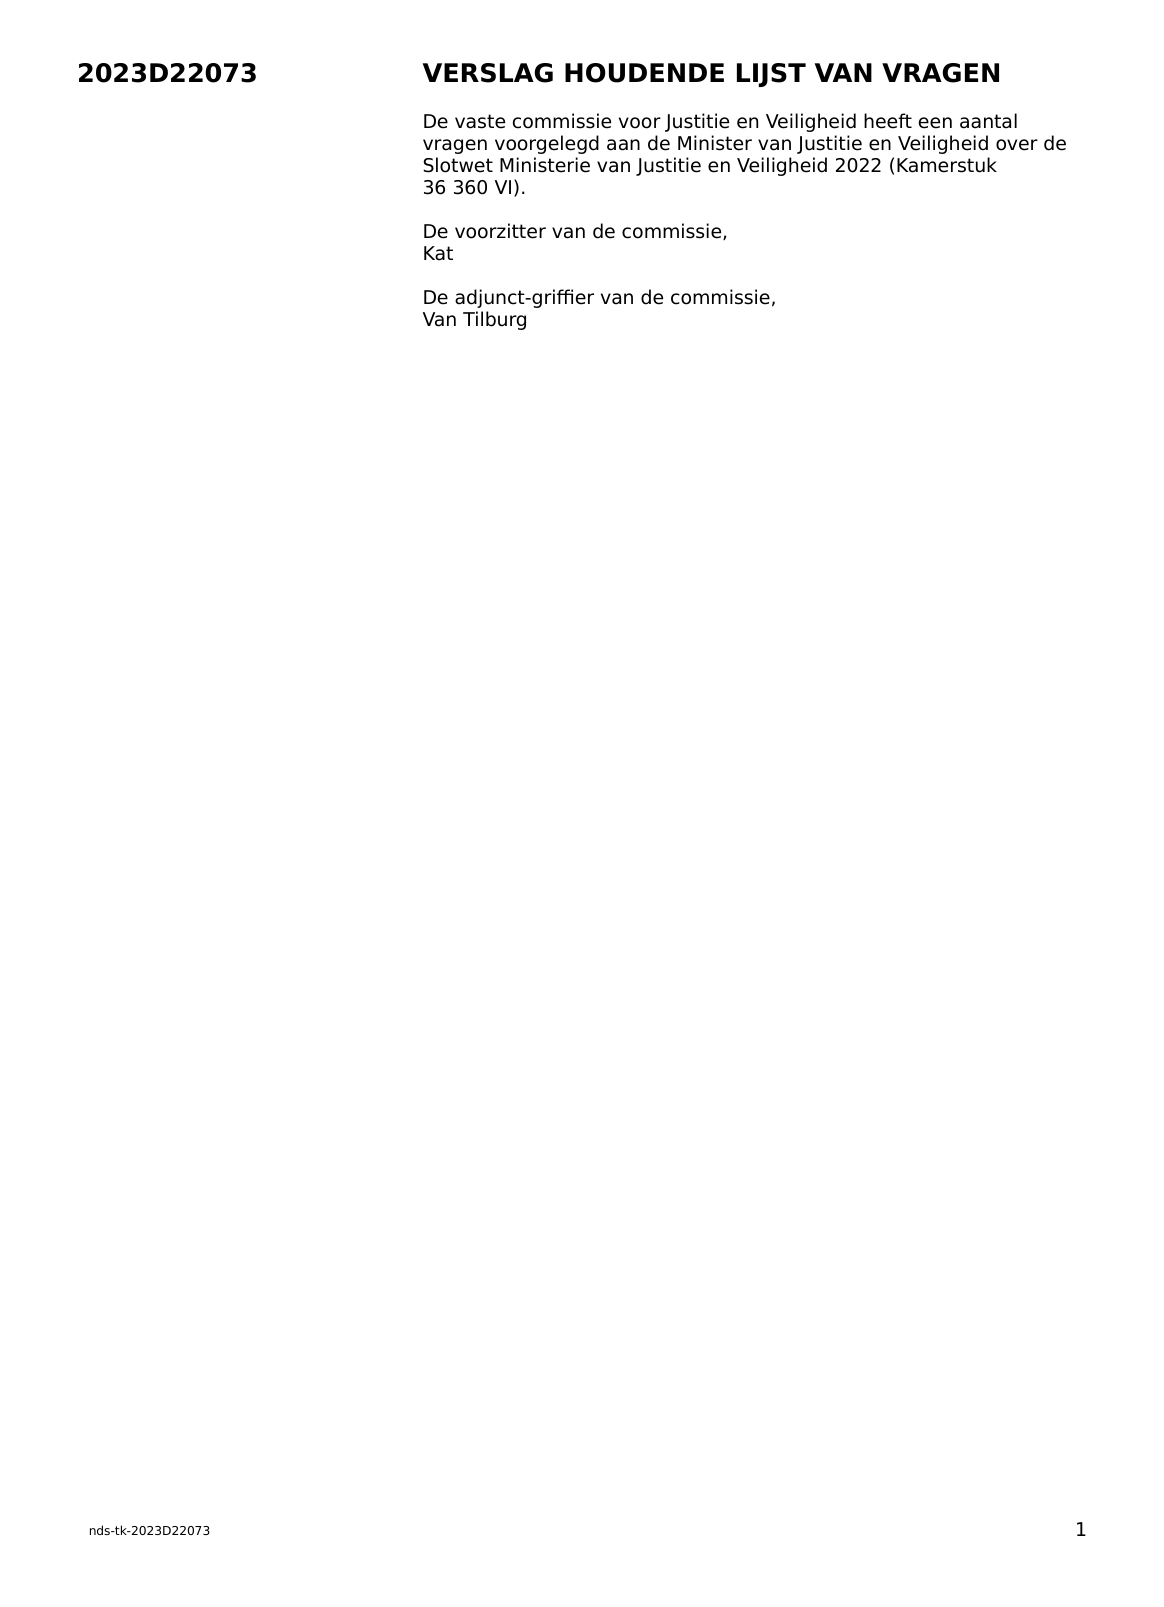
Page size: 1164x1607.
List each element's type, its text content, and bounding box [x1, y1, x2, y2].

text Kat [422, 243, 1087, 265]
text 2023D22073 VERSLAG HOUDENDE LIJST VAN VRAGEN [77, 59, 1087, 89]
text De voorzitter van de commissie, [422, 221, 1087, 243]
text Van Tilburg [422, 309, 1087, 331]
text nds-tk-2023D22073 [88, 1524, 323, 1538]
text De vaste commissie voor Justitie en Veiligheid heeft een aantal vragen voorgelegd aan de Minister van Justitie en Veiligheid over de Slotwet Ministerie van Justitie en Veiligheid 2022 (Kamerstuk 36 360 VI). [422, 111, 1087, 199]
text De adjunct-griffier van de commissie, [422, 287, 1087, 309]
